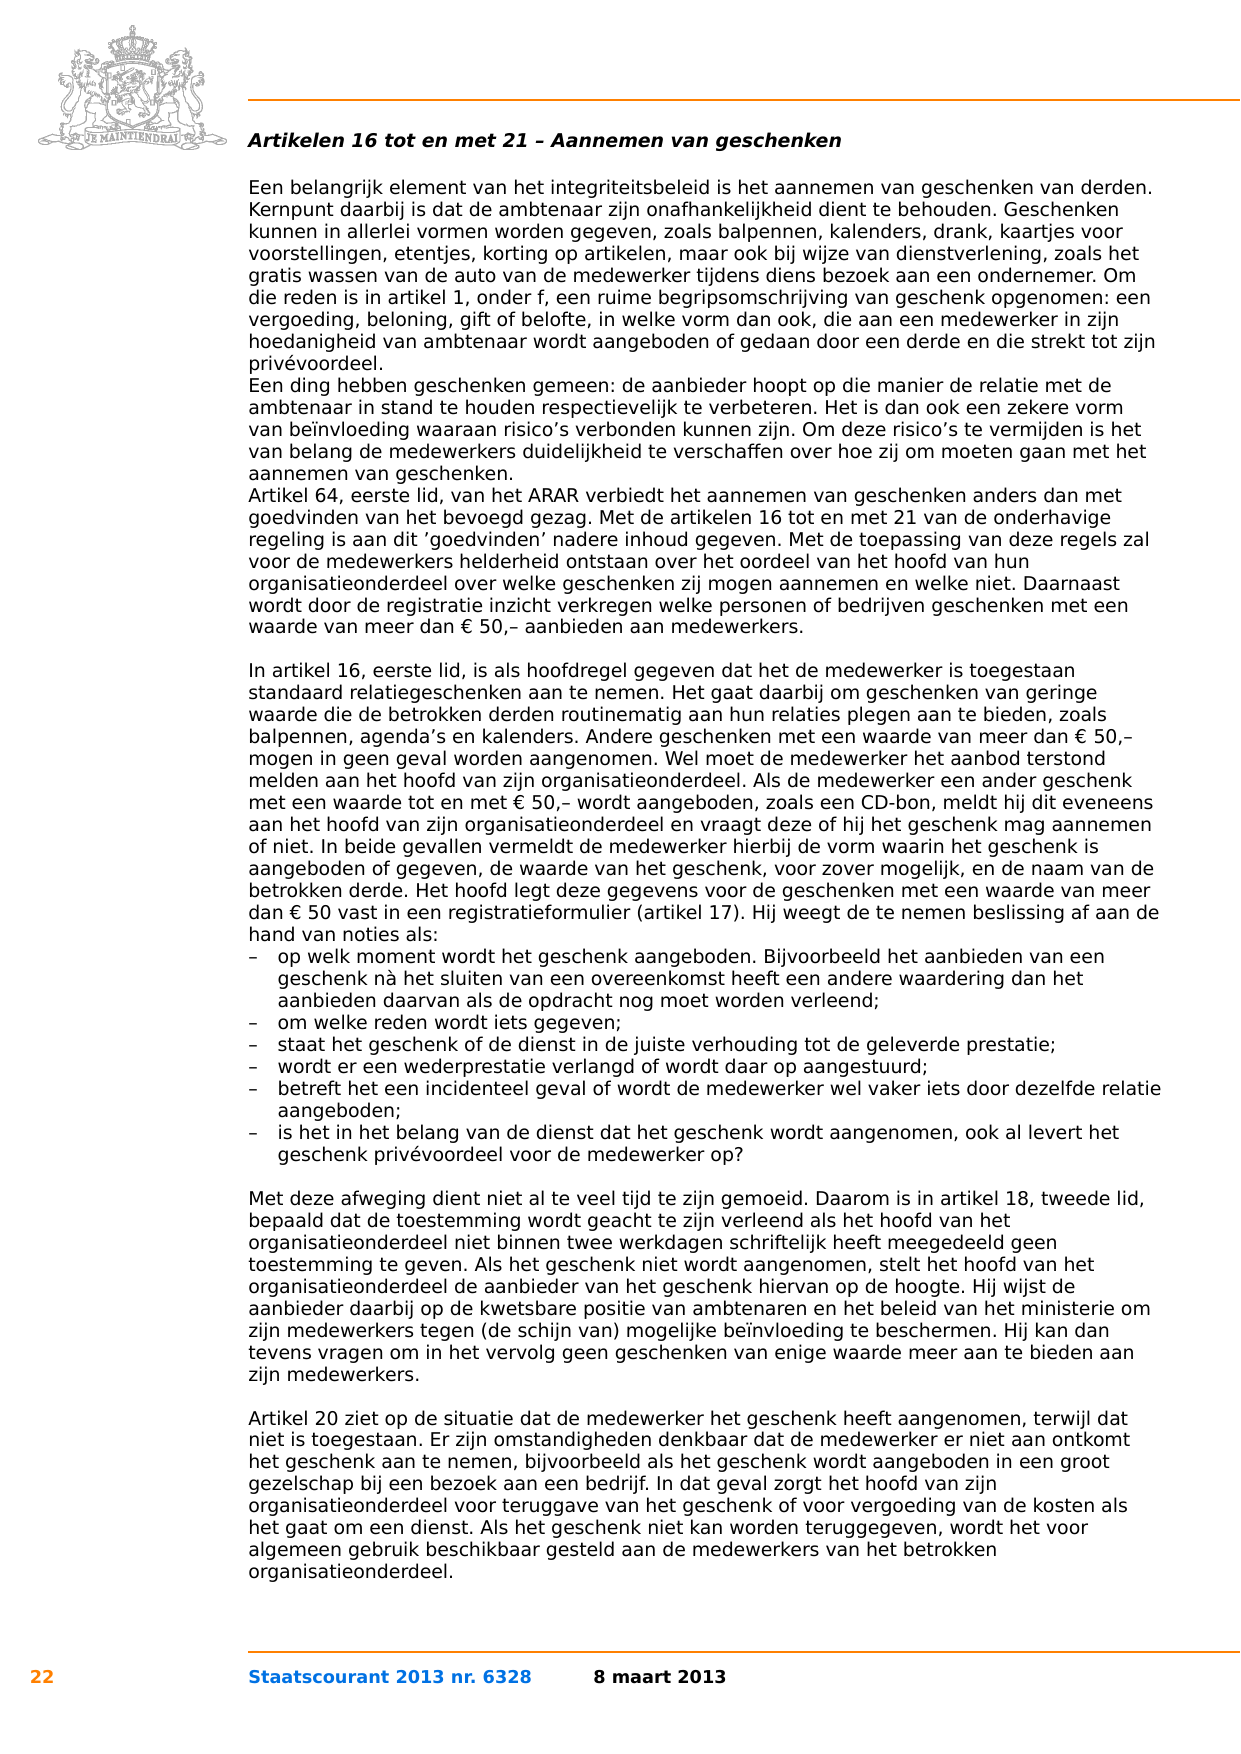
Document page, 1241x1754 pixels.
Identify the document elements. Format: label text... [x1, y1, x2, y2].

text – wordt er een wederprestatie verlangd of wordt daar op aangestuurd; [248, 1056, 1163, 1078]
text In artikel 16, eerste lid, is als hoofdregel gegeven dat het de medewerker is toegestaan standaard relatiegeschenken aan te nemen. Het gaat daarbij om geschenken van geringe waarde die de betrokken derden routinematig aan hun relaties plegen aan te bieden, zoals balpennen, agenda’s en kalenders. Andere geschenken met een waarde van meer dan € 50,– mogen in geen geval worden aangenomen. Wel moet de medewerker het aanbod terstond melden aan het hoofd van zijn organisatieonderdeel. Als de medewerker een ander geschenk met een waarde tot en met € 50,– wordt aangeboden, zoals een CD-bon, meldt hij dit eveneens aan het hoofd van zijn organisatieonderdeel en vraagt deze of hij het geschenk mag aannemen of niet. In beide gevallen vermeldt de medewerker hierbij de vorm waarin het geschenk is aangeboden of gegeven, de waarde van het geschenk, voor zover mogelijk, en de naam van de betrokken derde. Het hoofd legt deze gegevens voor de geschenken met een waarde van meer dan € 50 vast in een registratieformulier (artikel 17). Hij weegt de te nemen beslissing af aan de hand van noties als: [248, 660, 1163, 946]
text – staat het geschenk of de dienst in de juiste verhouding tot de geleverde prestatie; [248, 1034, 1163, 1056]
text Artikel 20 ziet op de situatie dat de medewerker het geschenk heeft aangenomen, terwijl dat niet is toegestaan. Er zijn omstandigheden denkbaar dat de medewerker er niet aan ontkomt het geschenk aan te nemen, bijvoorbeeld als het geschenk wordt aangeboden in een groot gezelschap bij een bezoek aan een bedrijf. In dat geval zorgt het hoofd van zijn organisatieonderdeel voor teruggave van het geschenk of voor vergoeding van de kosten als het gaat om een dienst. Als het geschenk niet kan worden teruggegeven, wordt het voor algemeen gebruik beschikbaar gesteld aan de medewerkers van het betrokken organisatieonderdeel. [248, 1407, 1163, 1583]
text – op welk moment wordt het geschenk aangeboden. Bijvoorbeeld het aanbieden van een geschenk nà het sluiten van een overeenkomst heeft een andere waardering dan het aanbieden daarvan als de opdracht nog moet worden verleend; [248, 946, 1163, 1012]
text – betreft het een incidenteel geval of wordt de medewerker wel vaker iets door dezelfde relatie aangeboden; [248, 1078, 1163, 1122]
text Artikel 64, eerste lid, van het ARAR verbiedt het aannemen van geschenken anders dan met goedvinden van het bevoegd gezag. Met de artikelen 16 tot en met 21 van de onderhavige regeling is aan dit ’goedvinden’ nadere inhoud gegeven. Met de toepassing van deze regels zal voor de medewerkers helderheid ontstaan over het oordeel van het hoofd van hun organisatieonderdeel over welke geschenken zij mogen aannemen en welke niet. Daarnaast wordt door de registratie inzicht verkregen welke personen of bedrijven geschenken met een waarde van meer dan € 50,– aanbieden aan medewerkers. [248, 484, 1163, 638]
text Een ding hebben geschenken gemeen: de aanbieder hoopt op die manier de relatie met de ambtenaar in stand te houden respectievelijk te verbeteren. Het is dan ook een zekere vorm van beïnvloeding waaraan risico’s verbonden kunnen zijn. Om deze risico’s te vermijden is het van belang de medewerkers duidelijkheid te verschaffen over hoe zij om moeten gaan met het aannemen van geschenken. [248, 375, 1163, 484]
text – om welke reden wordt iets gegeven; [248, 1012, 1163, 1034]
text Met deze afweging dient niet al te veel tijd te zijn gemoeid. Daarom is in artikel 18, tweede lid, bepaald dat de toestemming wordt geacht te zijn verleend als het hoofd van het organisatieonderdeel niet binnen twee werkdagen schriftelijk heeft meegedeeld geen toestemming te geven. Als het geschenk niet wordt aangenomen, stelt het hoofd van het organisatieonderdeel de aanbieder van het geschenk hiervan op de hoogte. Hij wijst de aanbieder daarbij op de kwetsbare positie van ambtenaren en het beleid van het ministerie om zijn medewerkers tegen (de schijn van) mogelijke beïnvloeding te beschermen. Hij kan dan tevens vragen om in het vervolg geen geschenken van enige waarde meer aan te bieden aan zijn medewerkers. [248, 1188, 1163, 1386]
picture [38, 25, 227, 150]
text – is het in het belang van de dienst dat het geschenk wordt aangenomen, ook al levert het geschenk privévoordeel voor de medewerker op? [248, 1122, 1163, 1166]
subtitle Artikelen 16 tot en met 21 – Aannemen van geschenken [248, 130, 1163, 152]
text Een belangrijk element van het integriteitsbeleid is het aannemen van geschenken van derden. Kernpunt daarbij is dat de ambtenaar zijn onafhankelijkheid dient te behouden. Geschenken kunnen in allerlei vormen worden gegeven, zoals balpennen, kalenders, drank, kaartjes voor voorstellingen, etentjes, korting op artikelen, maar ook bij wijze van dienstverlening, zoals het gratis wassen van de auto van de medewerker tijdens diens bezoek aan een ondernemer. Om die reden is in artikel 1, onder f, een ruime begripsomschrijving van geschenk opgenomen: een vergoeding, beloning, gift of belofte, in welke vorm dan ook, die aan een medewerker in zijn hoedanigheid van ambtenaar wordt aangeboden of gedaan door een derde en die strekt tot zijn privévoordeel. [248, 177, 1163, 375]
